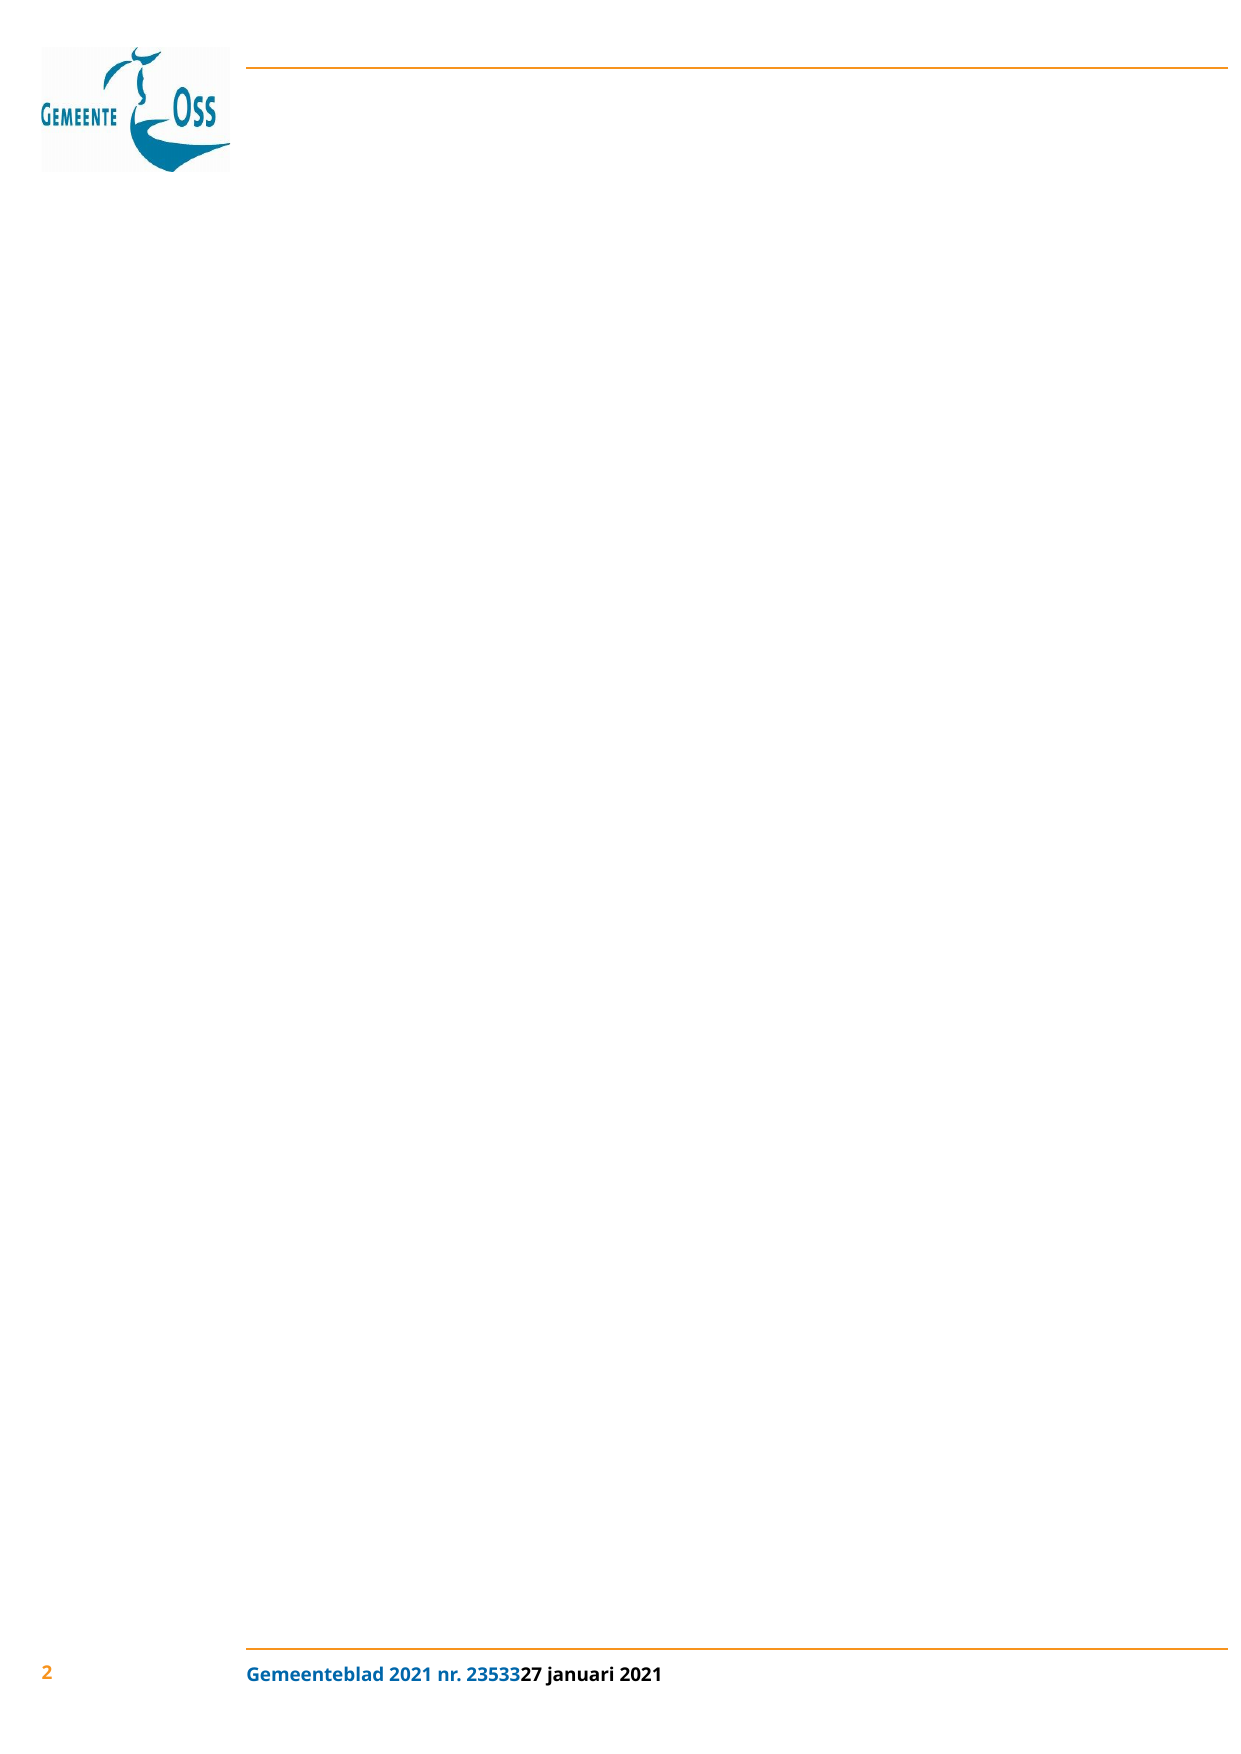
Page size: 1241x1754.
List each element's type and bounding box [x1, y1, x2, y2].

picture [41, 47, 231, 172]
